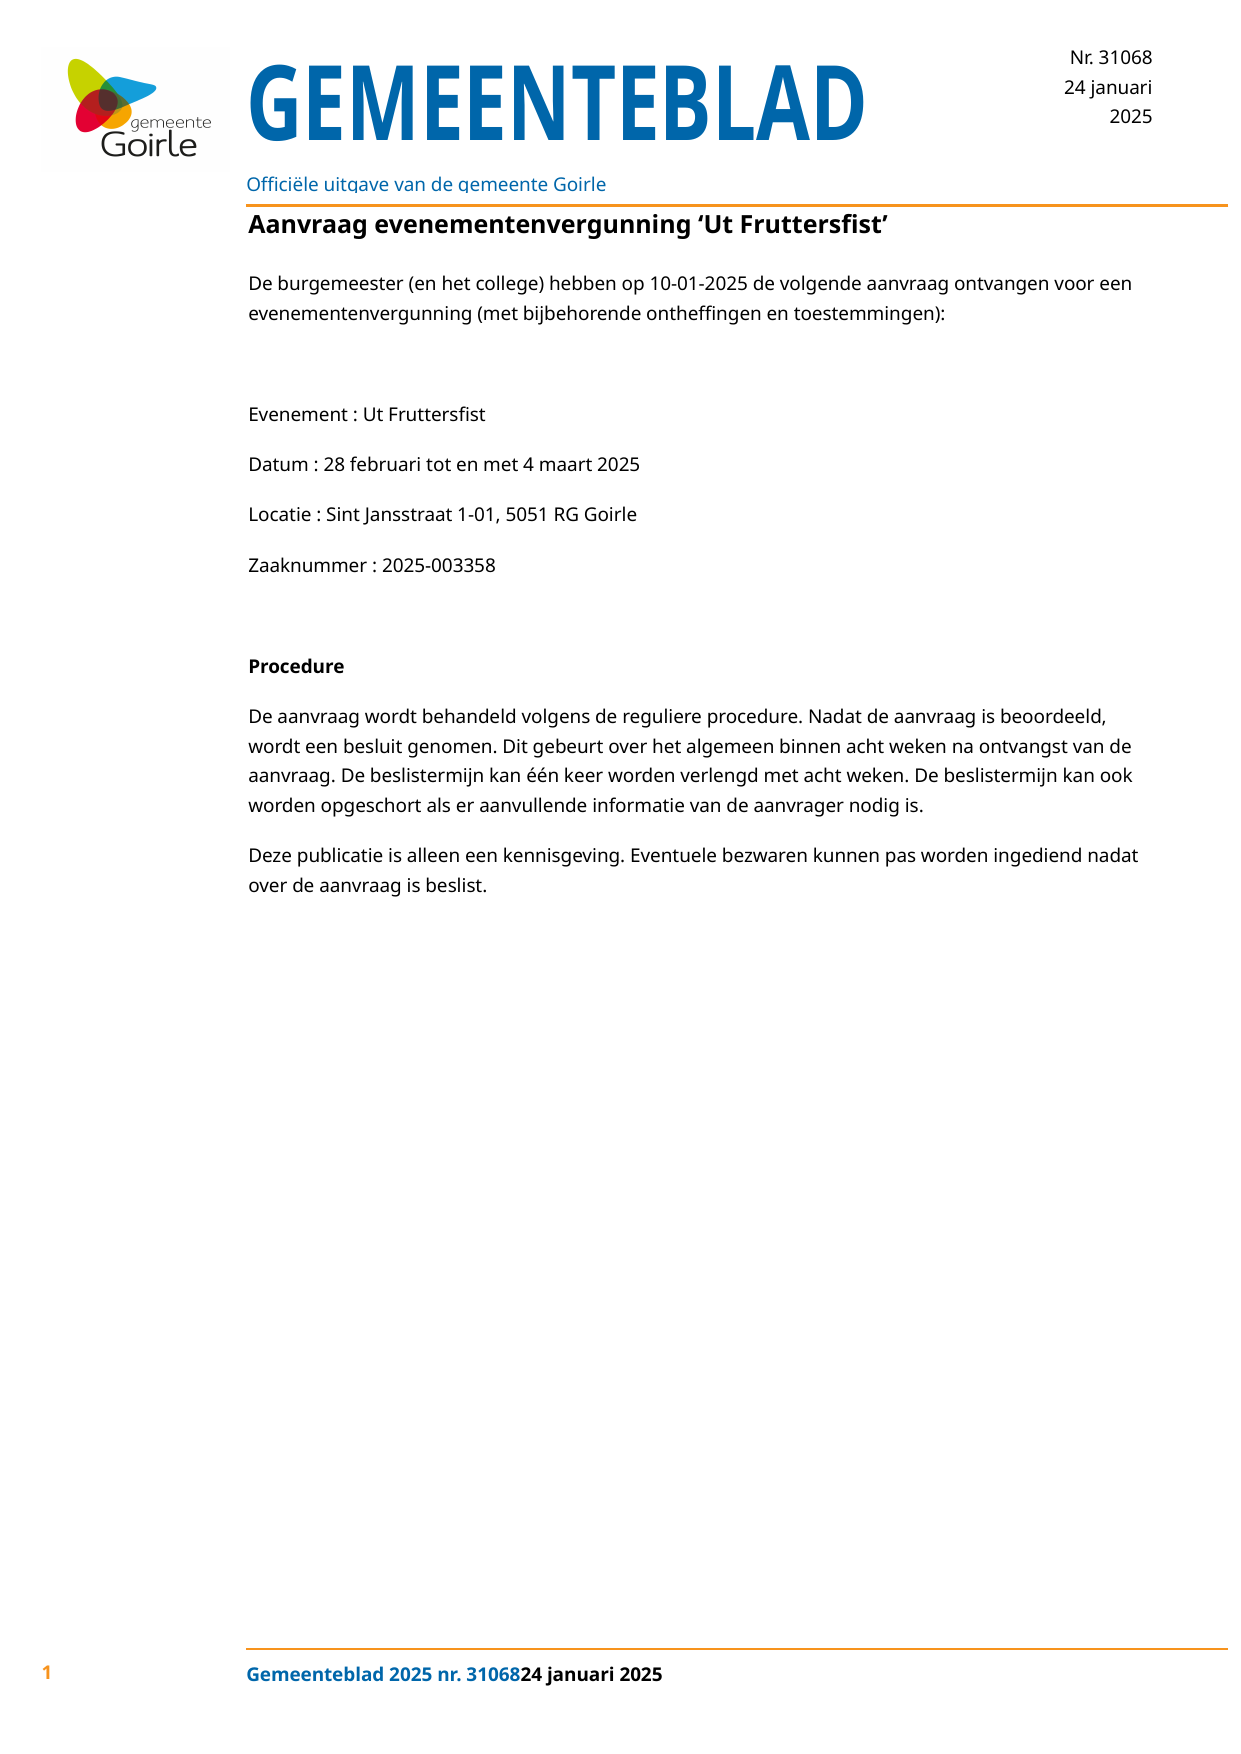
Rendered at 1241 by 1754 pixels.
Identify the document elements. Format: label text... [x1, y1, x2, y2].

text Deze publicatie is alleen een kennisgeving. Eventuele bezwaren kunnen pas worden ingediend nadat over de aanvraag is beslist. [248, 842, 1152, 898]
text De aanvraag wordt behandeld volgens de reguliere procedure. Nadat de aanvraag is beoordeeld, wordt een besluit genomen. Dit gebeurt over het algemeen binnen acht weken na ontvangst van de aanvraag. De beslistermijn kan één keer worden verlengd met acht weken. De beslistermijn kan ook worden opgeschort als er aanvullende informatie van de aanvrager nodig is. [248, 703, 1152, 818]
text Evenement : Ut Fruttersfist [248, 401, 1152, 426]
picture [41, 47, 231, 172]
text De burgemeester (en het college) hebben op 10-01-2025 de volgende aanvraag ontvangen voor een evenementenvergunning (met bijbehorende ontheffingen en toestemmingen): [248, 270, 1152, 326]
text Zaaknummer : 2025-003358 [248, 552, 1152, 578]
text Datum : 28 februari tot en met 4 maart 2025 [248, 451, 1152, 477]
text Procedure [248, 653, 1152, 678]
text Locatie : Sint Jansstraat 1-01, 5051 RG Goirle [248, 502, 1152, 527]
text Aanvraag evenementenvergunning ‘Ut Fruttersfist’ [248, 207, 1152, 241]
